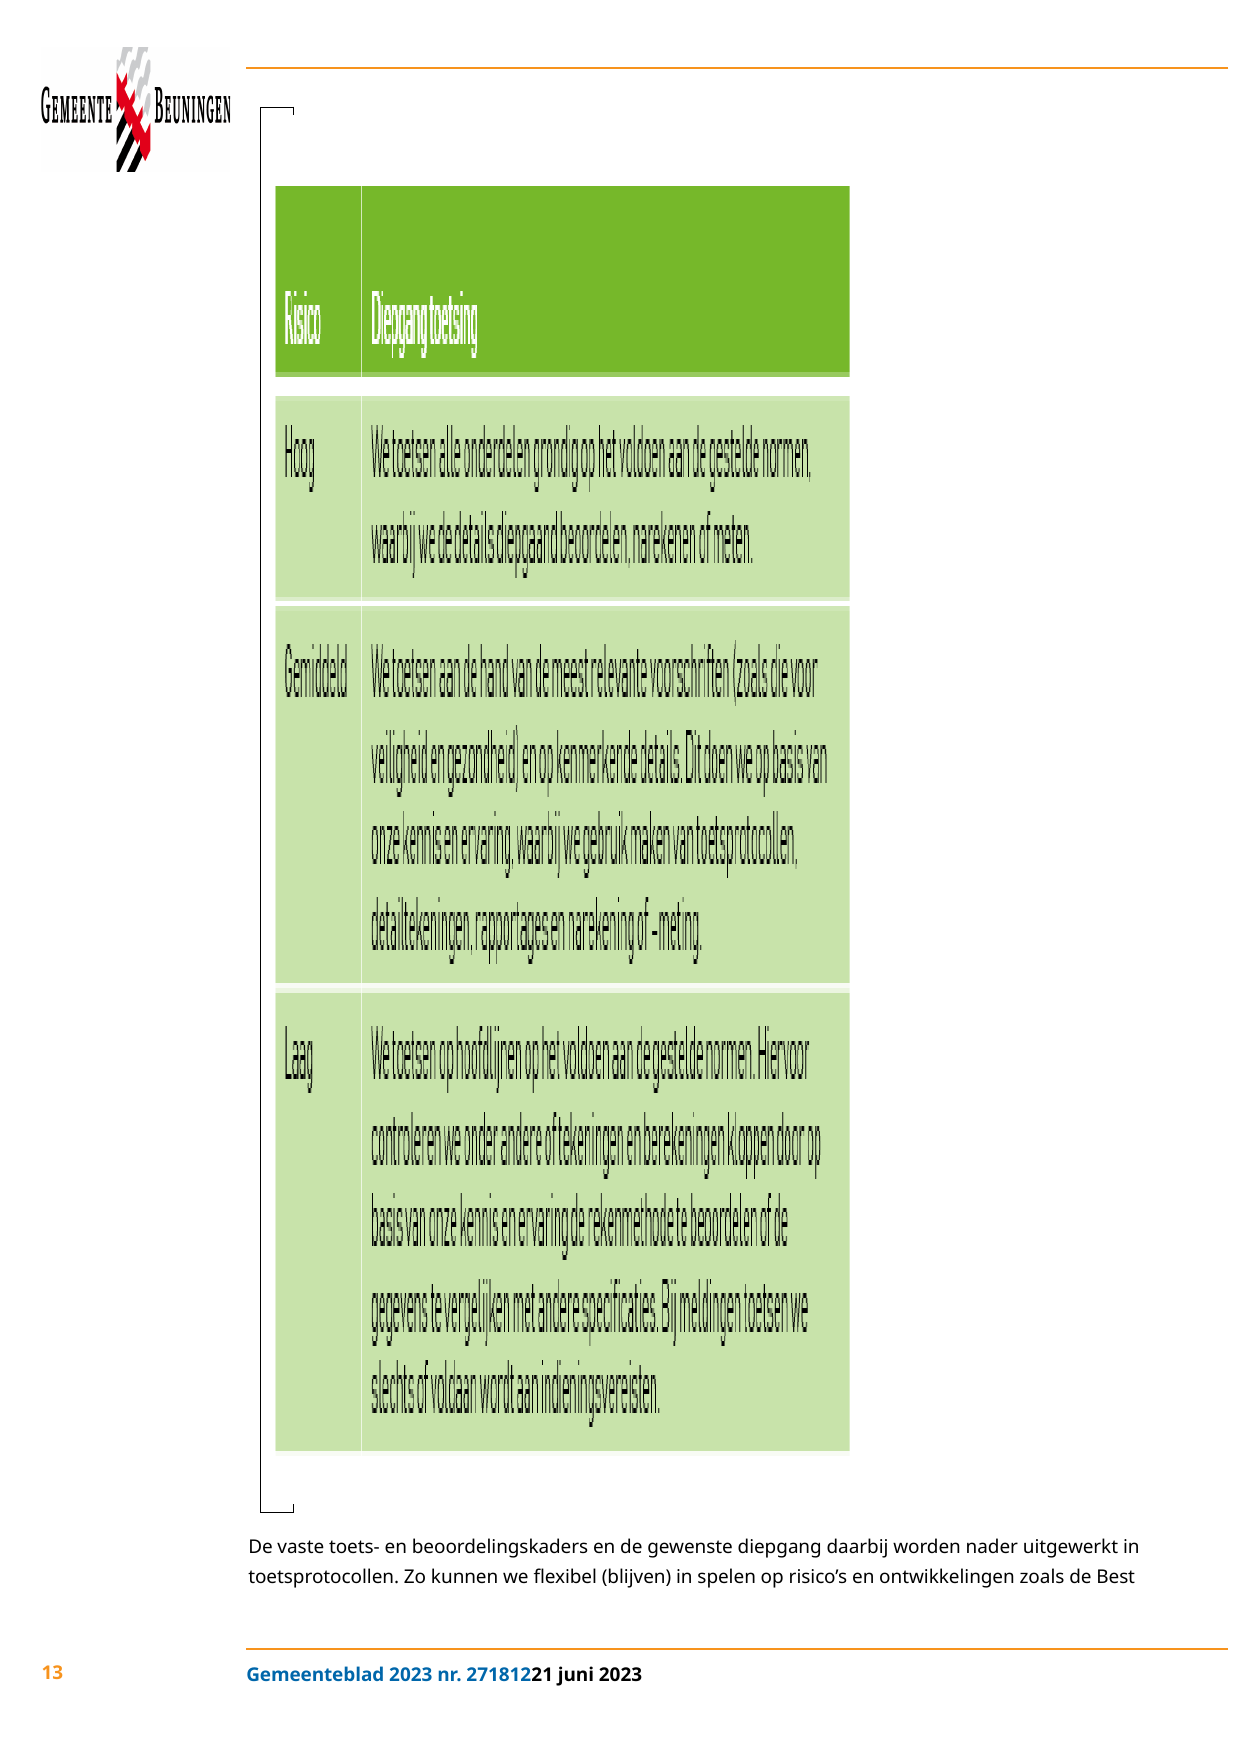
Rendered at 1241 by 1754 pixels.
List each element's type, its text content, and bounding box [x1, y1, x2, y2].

picture [41, 47, 231, 172]
text De vaste toets- en beoordelingskaders en de gewenste diepgang daarbij worden nader uitgewerkt in toetsprotocollen. Zo kunnen we flexibel (blijven) in spelen op risico’s en ontwikkelingen zoals de Best [248, 1534, 1152, 1589]
picture [268, 115, 860, 1504]
